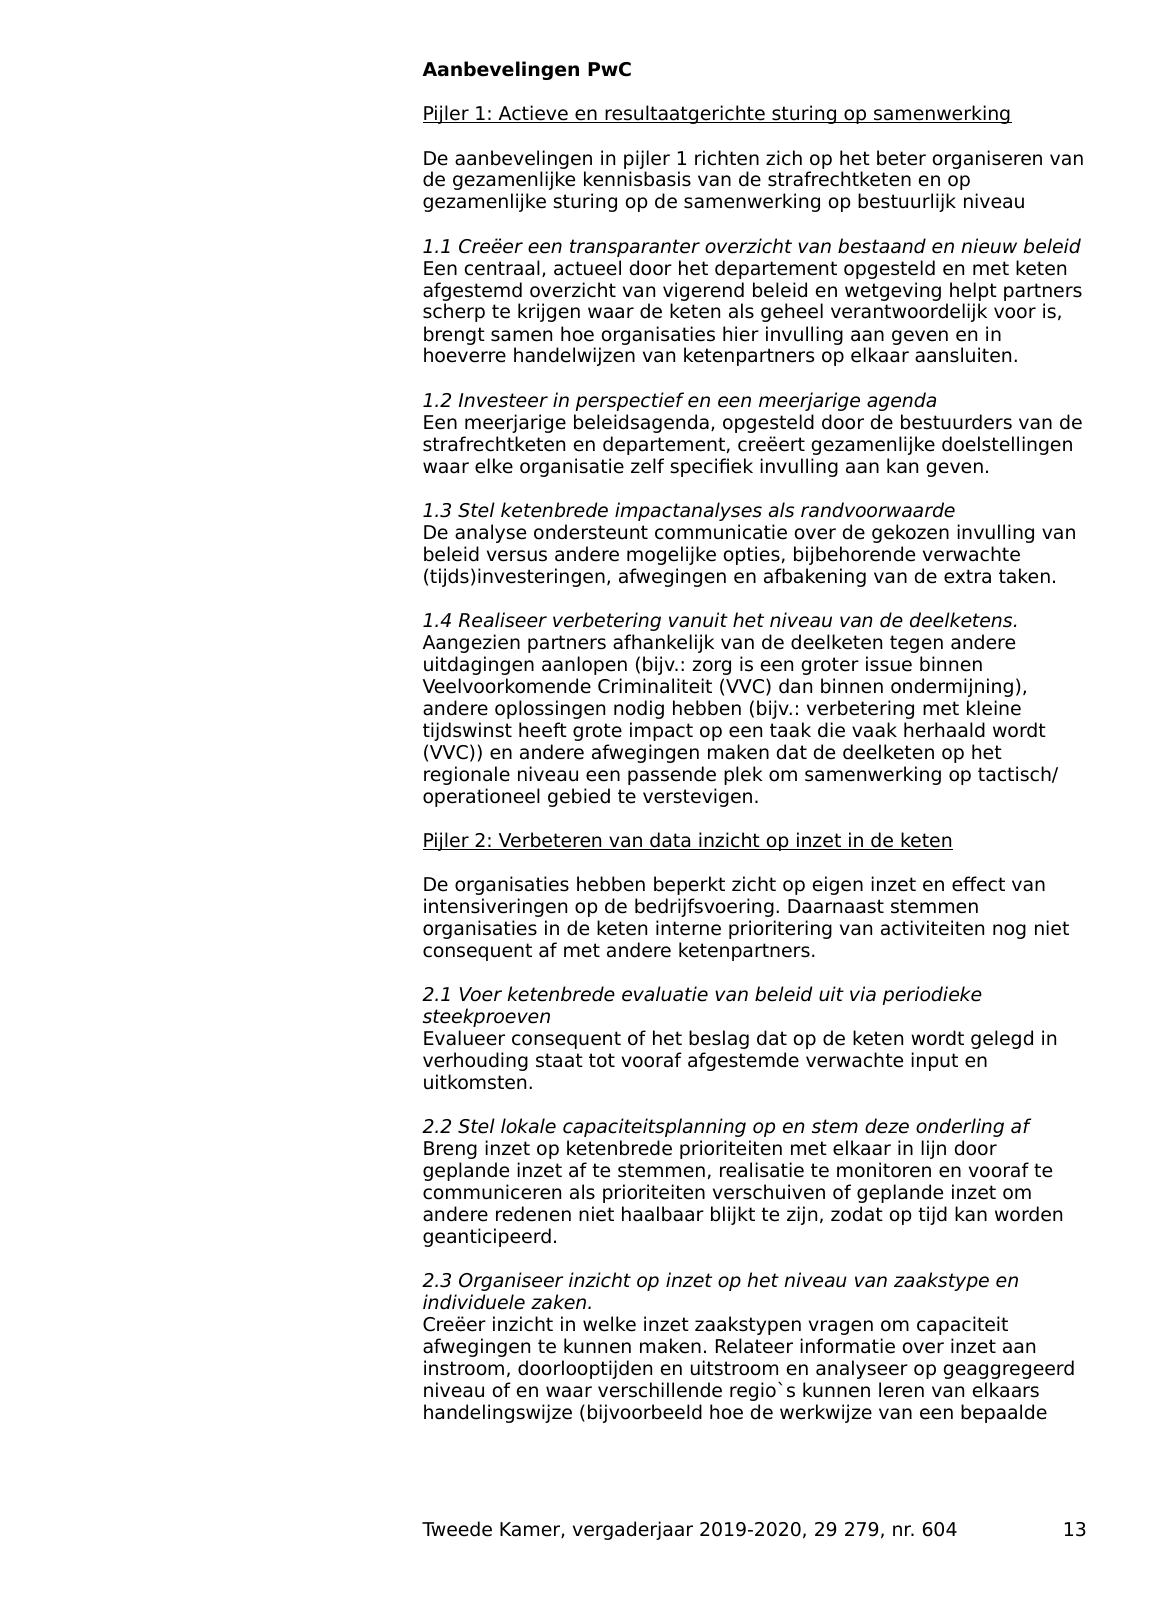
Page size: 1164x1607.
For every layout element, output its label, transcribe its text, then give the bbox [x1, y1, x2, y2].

subtitle 1.2 Investeer in perspectief en een meerjarige agenda [422, 389, 1087, 412]
text Aangezien partners afhankelijk van de deelketen tegen andere uitdagingen aanlopen (bijv.: zorg is een groter issue binnen Veelvoorkomende Criminaliteit (VVC) dan binnen ondermijning), andere oplossingen nodig hebben (bijv.: verbetering met kleine tijdswinst heeft grote impact op een taak die vaak herhaald wordt (VVC)) en andere afwegingen maken dat de deelketen op het regionale niveau een passende plek om samenwerking op tactisch/ operationeel gebied te verstevigen. [422, 632, 1087, 808]
subtitle 2.2 Stel lokale capaciteitsplanning op en stem deze onderling af [422, 1116, 1087, 1138]
text De organisaties hebben beperkt zicht op eigen inzet en effect van intensiveringen op de bedrijfsvoering. Daarnaast stemmen organisaties in de keten interne prioritering van activiteiten nog niet consequent af met andere ketenpartners. [422, 874, 1087, 962]
text Een meerjarige beleidsagenda, opgesteld door de bestuurders van de strafrechtketen en departement, creëert gezamenlijke doelstellingen waar elke organisatie zelf specifiek invulling aan kan geven. [422, 412, 1087, 477]
subtitle Pijler 2: Verbeteren van data inzicht op inzet in de keten [422, 830, 1087, 852]
text Een centraal, actueel door het departement opgesteld en met keten afgestemd overzicht van vigerend beleid en wetgeving helpt partners scherp te krijgen waar de keten als geheel verantwoordelijk voor is, brengt samen hoe organisaties hier invulling aan geven en in hoeverre handelwijzen van ketenpartners op elkaar aansluiten. [422, 257, 1087, 367]
subtitle 1.3 Stel ketenbrede impactanalyses als randvoorwaarde [422, 500, 1087, 522]
text De aanbevelingen in pijler 1 richten zich op het beter organiseren van de gezamenlijke kennisbasis van de strafrechtketen en op gezamenlijke sturing op de samenwerking op bestuurlijk niveau [422, 147, 1087, 213]
text Evalueer consequent of het beslag dat op de keten wordt gelegd in verhouding staat tot vooraf afgestemde verwachte input en uitkomsten. [422, 1028, 1087, 1094]
subtitle 1.4 Realiseer verbetering vanuit het niveau van de deelketens. [422, 610, 1087, 632]
text De analyse ondersteunt communicatie over de gekozen invulling van beleid versus andere mogelijke opties, bijbehorende verwachte (tijds)investeringen, afwegingen en afbakening van de extra taken. [422, 522, 1087, 588]
subtitle Aanbevelingen PwC [422, 59, 1087, 81]
text Creëer inzicht in welke inzet zaakstypen vragen om capaciteit afwegingen te kunnen maken. Relateer informatie over inzet aan instroom, doorlooptijden en uitstroom en analyseer op geaggregeerd niveau of en waar verschillende regio`s kunnen leren van elkaars handelingswijze (bijvoorbeeld hoe de werkwijze van een bepaalde [422, 1314, 1087, 1424]
subtitle 2.3 Organiseer inzicht op inzet op het niveau van zaakstype en individuele zaken. [422, 1270, 1087, 1314]
subtitle 2.1 Voer ketenbrede evaluatie van beleid uit via periodieke steekproeven [422, 984, 1087, 1028]
text Breng inzet op ketenbrede prioriteiten met elkaar in lijn door geplande inzet af te stemmen, realisatie te monitoren en vooraf te communiceren als prioriteiten verschuiven of geplande inzet om andere redenen niet haalbaar blijkt te zijn, zodat op tijd kan worden geanticipeerd. [422, 1138, 1087, 1248]
subtitle 1.1 Creëer een transparanter overzicht van bestaand en nieuw beleid [422, 236, 1087, 257]
subtitle Pijler 1: Actieve en resultaatgerichte sturing op samenwerking [422, 103, 1087, 125]
